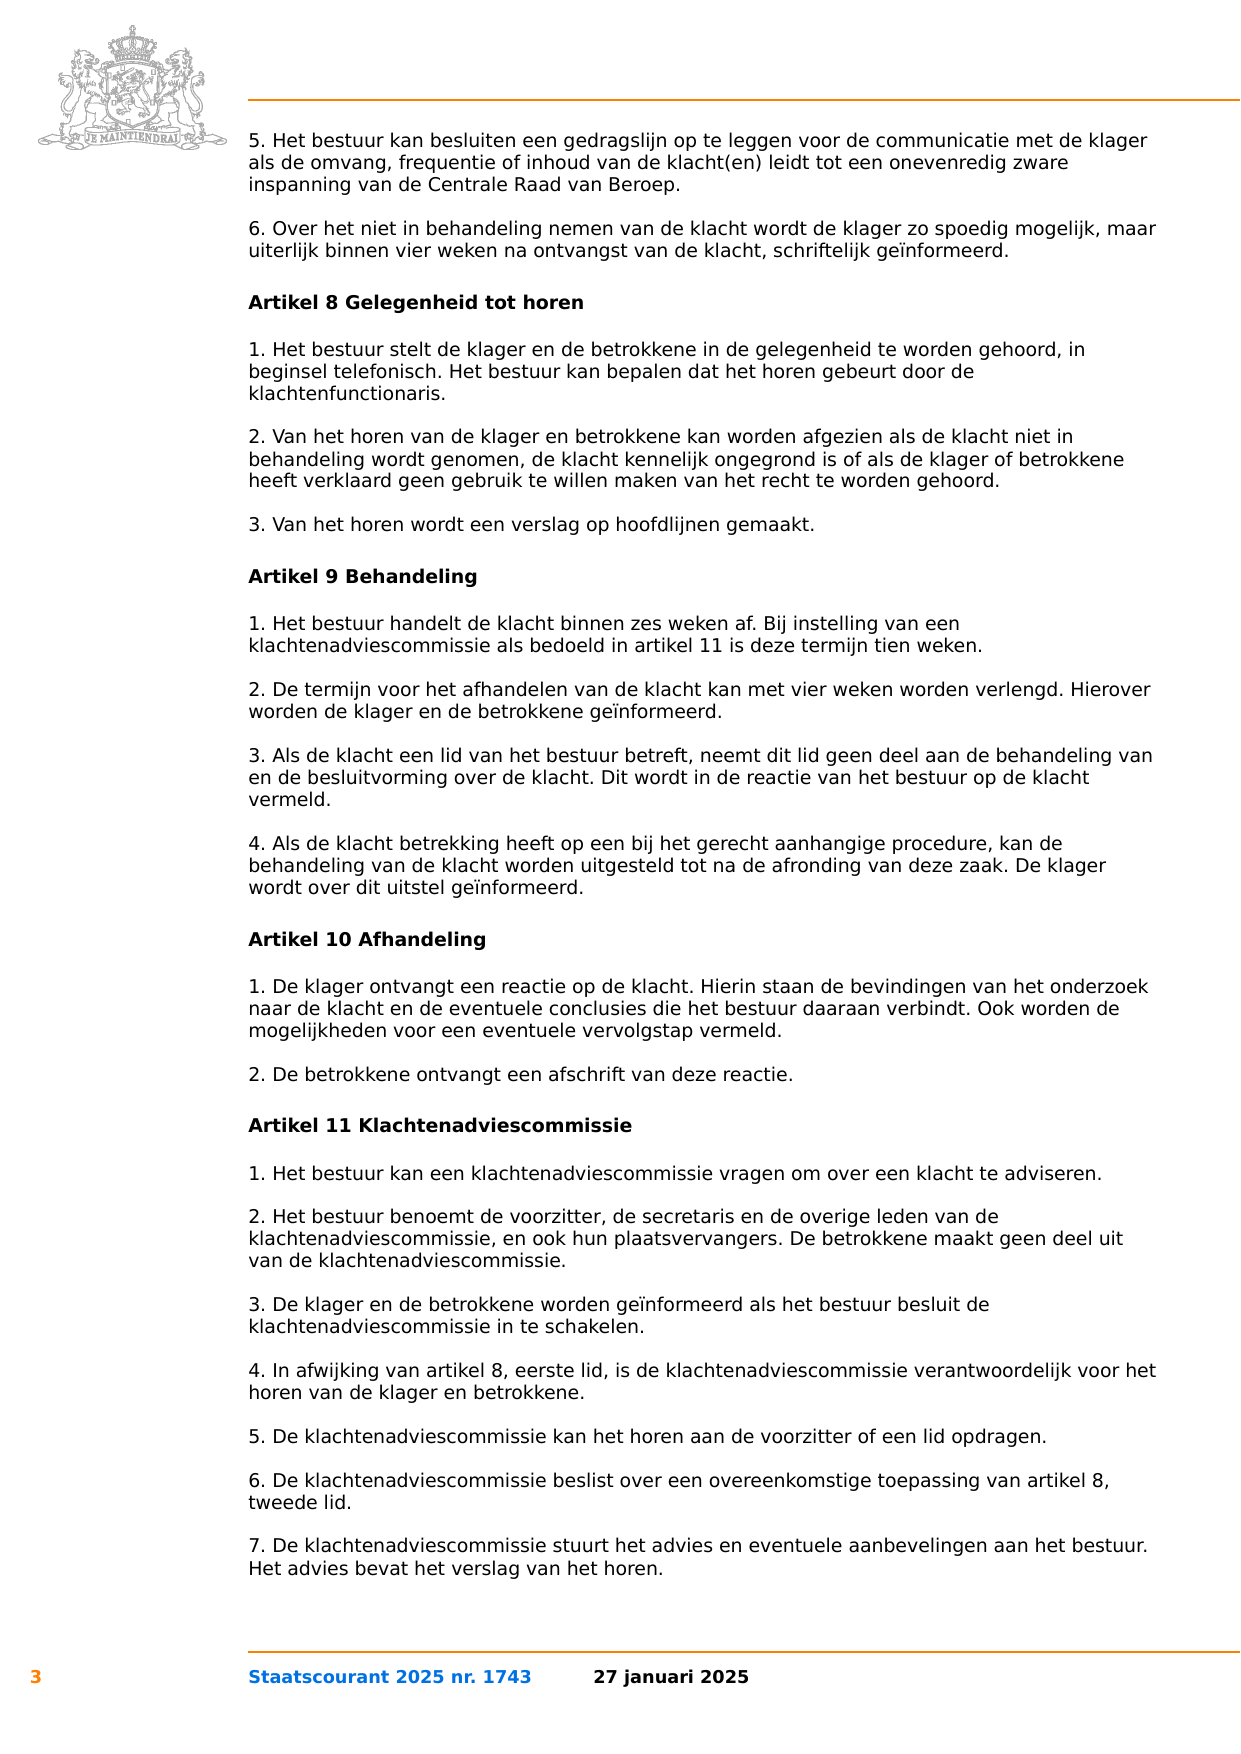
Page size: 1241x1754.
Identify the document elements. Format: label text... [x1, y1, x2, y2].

text 3. De klager en de betrokkene worden geïnformeerd als het bestuur besluit de klachtenadviescommissie in te schakelen. [248, 1294, 1163, 1338]
subtitle Artikel 10 Afhandeling [248, 929, 1163, 951]
text 3. Als de klacht een lid van het bestuur betreft, neemt dit lid geen deel aan de behandeling van en de besluitvorming over de klacht. Dit wordt in de reactie van het bestuur op de klacht vermeld. [248, 745, 1163, 811]
text 7. De klachtenadviescommissie stuurt het advies en eventuele aanbevelingen aan het bestuur. [248, 1535, 1163, 1557]
text 2. Het bestuur benoemt de voorzitter, de secretaris en de overige leden van de klachtenadviescommissie, en ook hun plaatsvervangers. De betrokkene maakt geen deel uit van de klachtenadviescommissie. [248, 1206, 1163, 1272]
text 5. De klachtenadviescommissie kan het horen aan de voorzitter of een lid opdragen. [248, 1426, 1163, 1448]
text Het advies bevat het verslag van het horen. [248, 1557, 1163, 1579]
text 4. In afwijking van artikel 8, eerste lid, is de klachtenadviescommissie verantwoordelijk voor het horen van de klager en betrokkene. [248, 1360, 1163, 1404]
text 2. De betrokkene ontvangt een afschrift van deze reactie. [248, 1063, 1163, 1085]
subtitle Artikel 9 Behandeling [248, 566, 1163, 588]
text 1. Het bestuur kan een klachtenadviescommissie vragen om over een klacht te adviseren. [248, 1162, 1163, 1184]
text 2. Van het horen van de klager en betrokkene kan worden afgezien als de klacht niet in behandeling wordt genomen, de klacht kennelijk ongegrond is of als de klager of betrokkene heeft verklaard geen gebruik te willen maken van het recht te worden gehoord. [248, 426, 1163, 492]
text 2. De termijn voor het afhandelen van de klacht kan met vier weken worden verlengd. Hierover worden de klager en de betrokkene geïnformeerd. [248, 679, 1163, 723]
subtitle Artikel 11 Klachtenadviescommissie [248, 1115, 1163, 1137]
text 1. Het bestuur stelt de klager en de betrokkene in de gelegenheid te worden gehoord, in beginsel telefonisch. Het bestuur kan bepalen dat het horen gebeurt door de klachtenfunctionaris. [248, 339, 1163, 404]
text 6. De klachtenadviescommissie beslist over een overeenkomstige toepassing van artikel 8, tweede lid. [248, 1469, 1163, 1513]
picture [38, 25, 227, 150]
text 6. Over het niet in behandeling nemen van de klacht wordt de klager zo spoedig mogelijk, maar uiterlijk binnen vier weken na ontvangst van de klacht, schriftelijk geïnformeerd. [248, 218, 1163, 262]
subtitle Artikel 8 Gelegenheid tot horen [248, 292, 1163, 314]
text 3. Van het horen wordt een verslag op hoofdlijnen gemaakt. [248, 514, 1163, 536]
text 1. Het bestuur handelt de klacht binnen zes weken af. Bij instelling van een klachtenadviescommissie als bedoeld in artikel 11 is deze termijn tien weken. [248, 613, 1163, 657]
text 1. De klager ontvangt een reactie op de klacht. Hierin staan de bevindingen van het onderzoek naar de klacht en de eventuele conclusies die het bestuur daaraan verbindt. Ook worden de mogelijkheden voor een eventuele vervolgstap vermeld. [248, 976, 1163, 1042]
text 4. Als de klacht betrekking heeft op een bij het gerecht aanhangige procedure, kan de behandeling van de klacht worden uitgesteld tot na de afronding van deze zaak. De klager wordt over dit uitstel geïnformeerd. [248, 833, 1163, 899]
text 5. Het bestuur kan besluiten een gedragslijn op te leggen voor de communicatie met de klager als de omvang, frequentie of inhoud van de klacht(en) leidt tot een onevenredig zware inspanning van de Centrale Raad van Beroep. [248, 130, 1163, 196]
